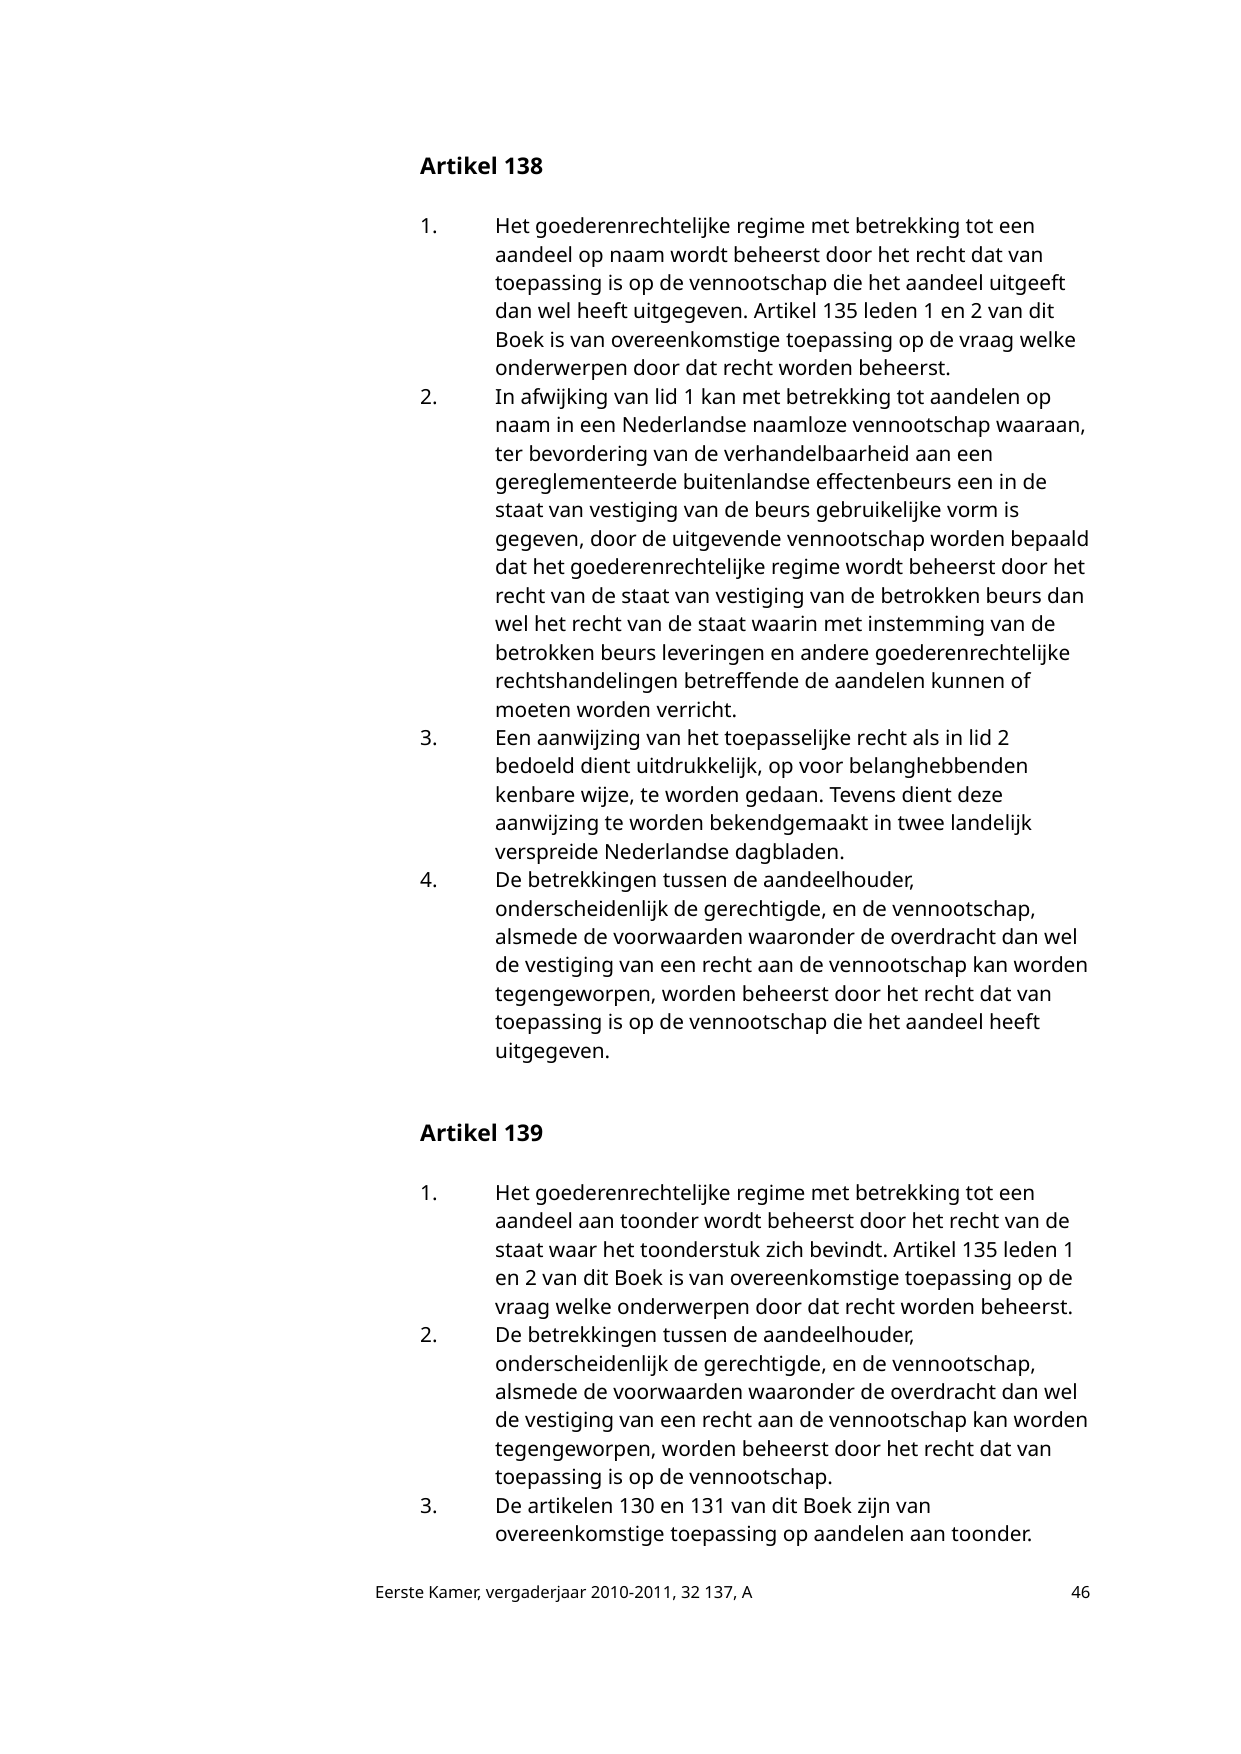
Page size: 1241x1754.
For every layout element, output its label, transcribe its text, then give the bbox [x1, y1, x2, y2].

list Het goederenrechtelijke regime met betrekking tot een aandeel op naam wordt beheerst door het recht dat van toepassing is op de vennootschap die het aandeel uitgeeft dan wel heeft uitgegeven. Artikel 135 leden 1 en 2 van dit Boek is van overeenkomstige toepassing op de vraag welke onderwerpen door dat recht worden beheerst. [420, 211, 1090, 382]
list In afwijking van lid 1 kan met betrekking tot aandelen op naam in een Nederlandse naamloze vennootschap waaraan, ter bevordering van de verhandelbaarheid aan een gereglementeerde buitenlandse effectenbeurs een in de staat van vestiging van de beurs gebruikelijke vorm is gegeven, door de uitgevende vennootschap worden bepaald dat het goederenrechtelijke regime wordt beheerst door het recht van de staat van vestiging van de betrokken beurs dan wel het recht van de staat waarin met instemming van de betrokken beurs leveringen en andere goederenrechtelijke rechtshandelingen betreffende de aandelen kunnen of moeten worden verricht. [420, 382, 1090, 723]
list Een aanwijzing van het toepasselijke recht als in lid 2 bedoeld dient uitdrukkelijk, op voor belanghebbenden kenbare wijze, te worden gedaan. Tevens dient deze aanwijzing te worden bekendgemaakt in twee landelijk verspreide Nederlandse dagbladen. [420, 723, 1090, 865]
list Het goederenrechtelijke regime met betrekking tot een aandeel aan toonder wordt beheerst door het recht van de staat waar het toonderstuk zich bevindt. Artikel 135 leden 1 en 2 van dit Boek is van overeenkomstige toepassing op de vraag welke onderwerpen door dat recht worden beheerst. [420, 1178, 1090, 1320]
list De betrekkingen tussen de aandeelhouder, onderscheidenlijk de gerechtigde, en de vennootschap, alsmede de voorwaarden waaronder de overdracht dan wel de vestiging van een recht aan de vennootschap kan worden tegengeworpen, worden beheerst door het recht dat van toepassing is op de vennootschap die het aandeel heeft uitgegeven. [420, 865, 1090, 1064]
subtitle Artikel 138 [420, 150, 1090, 181]
subtitle Artikel 139 [420, 1117, 1090, 1148]
list De betrekkingen tussen de aandeelhouder, onderscheidenlijk de gerechtigde, en de vennootschap, alsmede de voorwaarden waaronder de overdracht dan wel de vestiging van een recht aan de vennootschap kan worden tegengeworpen, worden beheerst door het recht dat van toepassing is op de vennootschap. [420, 1320, 1090, 1491]
list De artikelen 130 en 131 van dit Boek zijn van overeenkomstige toepassing op aandelen aan toonder. [420, 1491, 1090, 1548]
